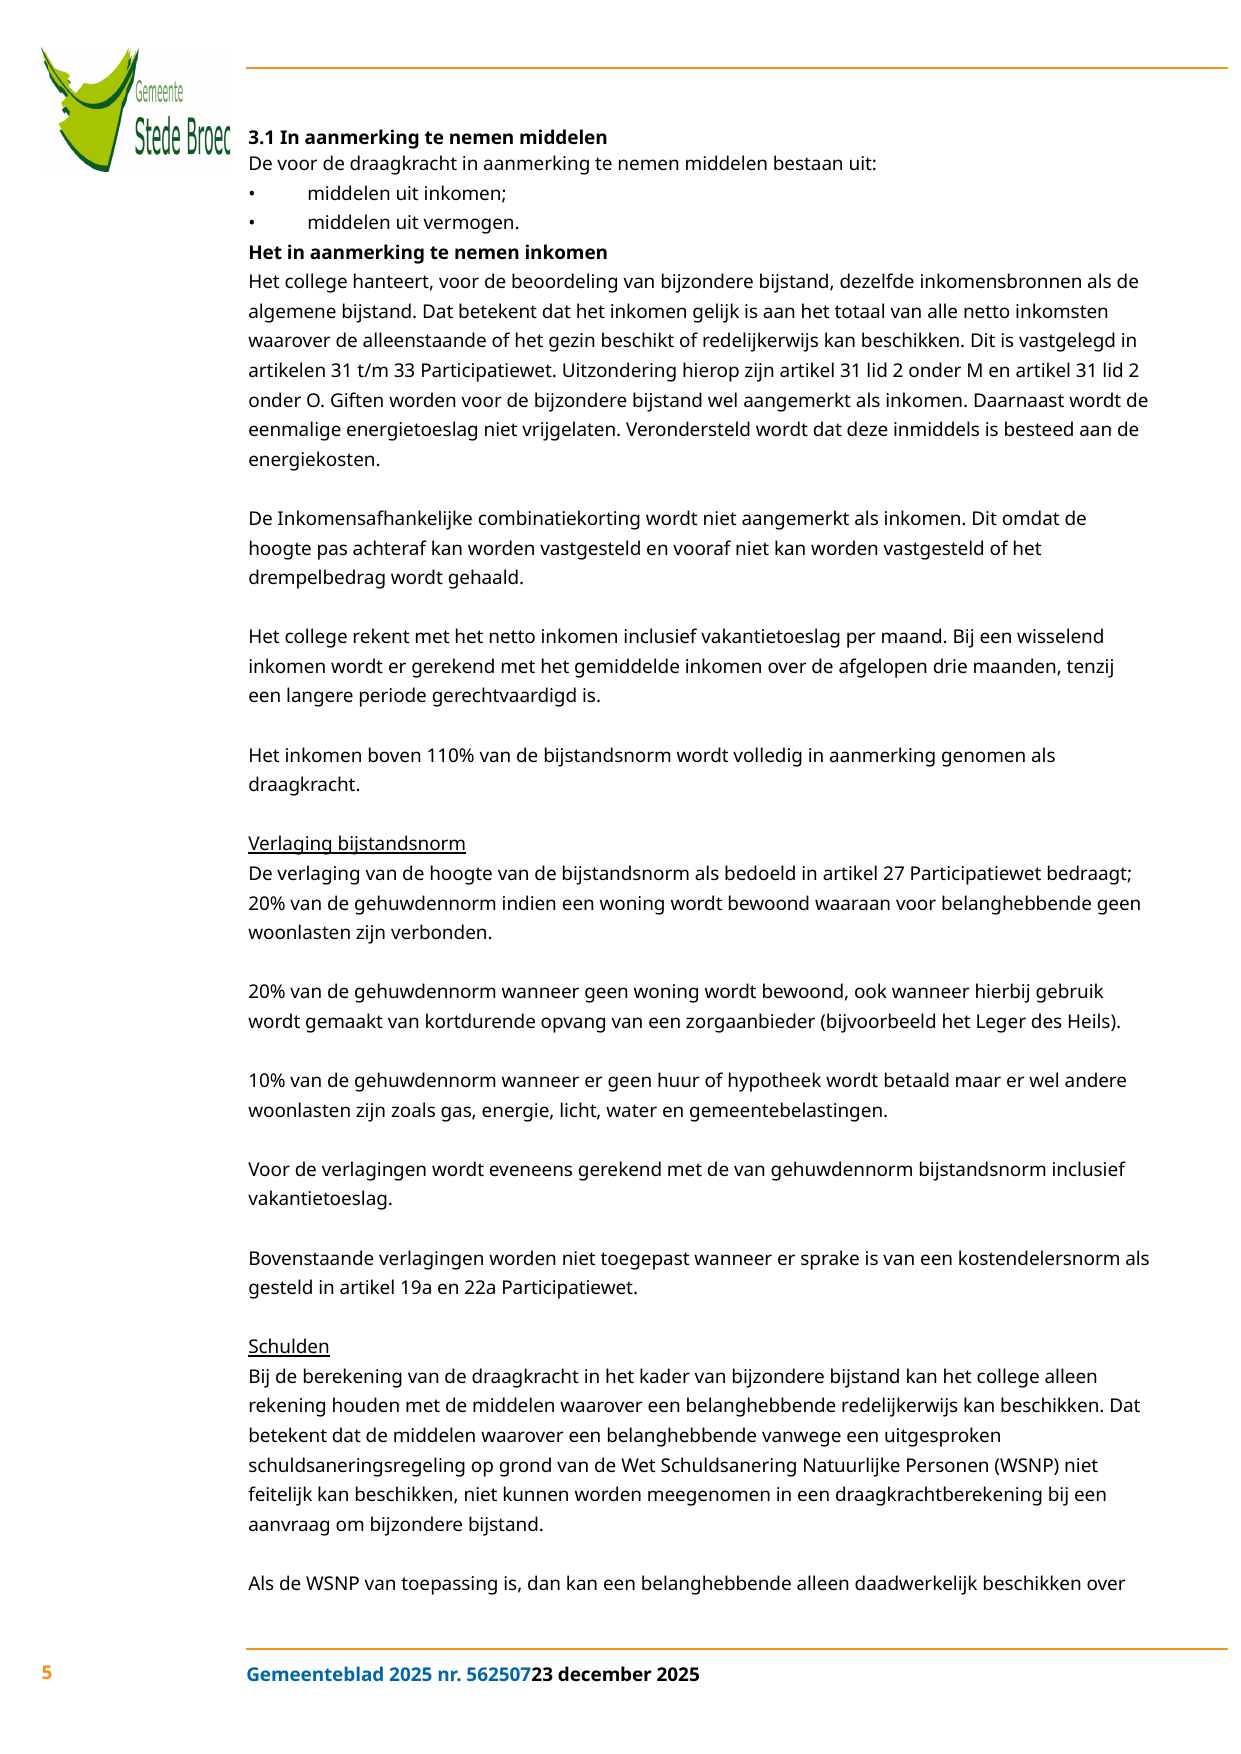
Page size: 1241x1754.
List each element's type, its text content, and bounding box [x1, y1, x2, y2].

list middelen uit vermogen. [248, 209, 1152, 235]
text 20% van de gehuwdennorm wanneer geen woning wordt bewoond, ook wanneer hierbij gebruik wordt gemaakt van kortdurende opvang van een zorgaanbieder (bijvoorbeeld het Leger des Heils). [248, 978, 1152, 1034]
text Voor de verlagingen wordt eveneens gerekend met de van gehuwdennorm bijstandsnorm inclusief vakantietoeslag. [248, 1156, 1152, 1211]
text 10% van de gehuwdennorm wanneer er geen huur of hypotheek wordt betaald maar er wel andere woonlasten zijn zoals gas, energie, licht, water en gemeentebelastingen. [248, 1067, 1152, 1122]
text Bij de berekening van de draagkracht in het kader van bijzondere bijstand kan het college alleen rekening houden met de middelen waarover een belanghebbende redelijkerwijs kan beschikken. Dat betekent dat de middelen waarover een belanghebbende vanwege een uitgesproken schuldsaneringsregeling op grond van de Wet Schuldsanering Natuurlijke Personen (WSNP) niet feitelijk kan beschikken, niet kunnen worden meegenomen in een draagkrachtberekening bij een aanvraag om bijzondere bijstand. [248, 1363, 1152, 1537]
text De verlaging van de hoogte van de bijstandsnorm als bedoeld in artikel 27 Participatiewet bedraagt; [248, 860, 1152, 886]
text Het college rekent met het netto inkomen inclusief vakantietoeslag per maand. Bij een wisselend inkomen wordt er gerekend met het gemiddelde inkomen over de afgelopen drie maanden, tenzij een langere periode gerechtvaardigd is. [248, 623, 1152, 708]
text Bovenstaande verlagingen worden niet toegepast wanneer er sprake is van een kostendelersnorm als gesteld in artikel 19a en 22a Participatiewet. [248, 1245, 1152, 1300]
text 20% van de gehuwdennorm indien een woning wordt bewoond waaraan voor belanghebbende geen woonlasten zijn verbonden. [248, 890, 1152, 945]
text Het in aanmerking te nemen inkomen [248, 239, 1152, 264]
text Verlaging bijstandsnorm [248, 831, 1152, 856]
text Als de WSNP van toepassing is, dan kan een belanghebbende alleen daadwerkelijk beschikken over [248, 1570, 1152, 1596]
list middelen uit inkomen; [248, 180, 1152, 205]
text 3.1 In aanmerking te nemen middelen [248, 124, 1152, 150]
text Het inkomen boven 110% van de bijstandsnorm wordt volledig in aanmerking genomen als draagkracht. [248, 742, 1152, 797]
text De voor de draagkracht in aanmerking te nemen middelen bestaan uit: [248, 150, 1152, 176]
text Schulden [248, 1333, 1152, 1359]
text Het college hanteert, voor de beoordeling van bijzondere bijstand, dezelfde inkomensbronnen als de algemene bijstand. Dat betekent dat het inkomen gelijk is aan het totaal van alle netto inkomsten waarover de alleenstaande of het gezin beschikt of redelijkerwijs kan beschikken. Dit is vastgelegd in artikelen 31 t/m 33 Participatiewet. Uitzondering hierop zijn artikel 31 lid 2 onder M en artikel 31 lid 2 onder O. Giften worden voor de bijzondere bijstand wel aangemerkt als inkomen. Daarnaast wordt de eenmalige energietoeslag niet vrijgelaten. Verondersteld wordt dat deze inmiddels is besteed aan de energiekosten. [248, 268, 1152, 472]
text De Inkomensafhankelijke combinatiekorting wordt niet aangemerkt als inkomen. Dit omdat de hoogte pas achteraf kan worden vastgesteld en vooraf niet kan worden vastgesteld of het drempelbedrag wordt gehaald. [248, 505, 1152, 590]
picture [41, 47, 231, 172]
